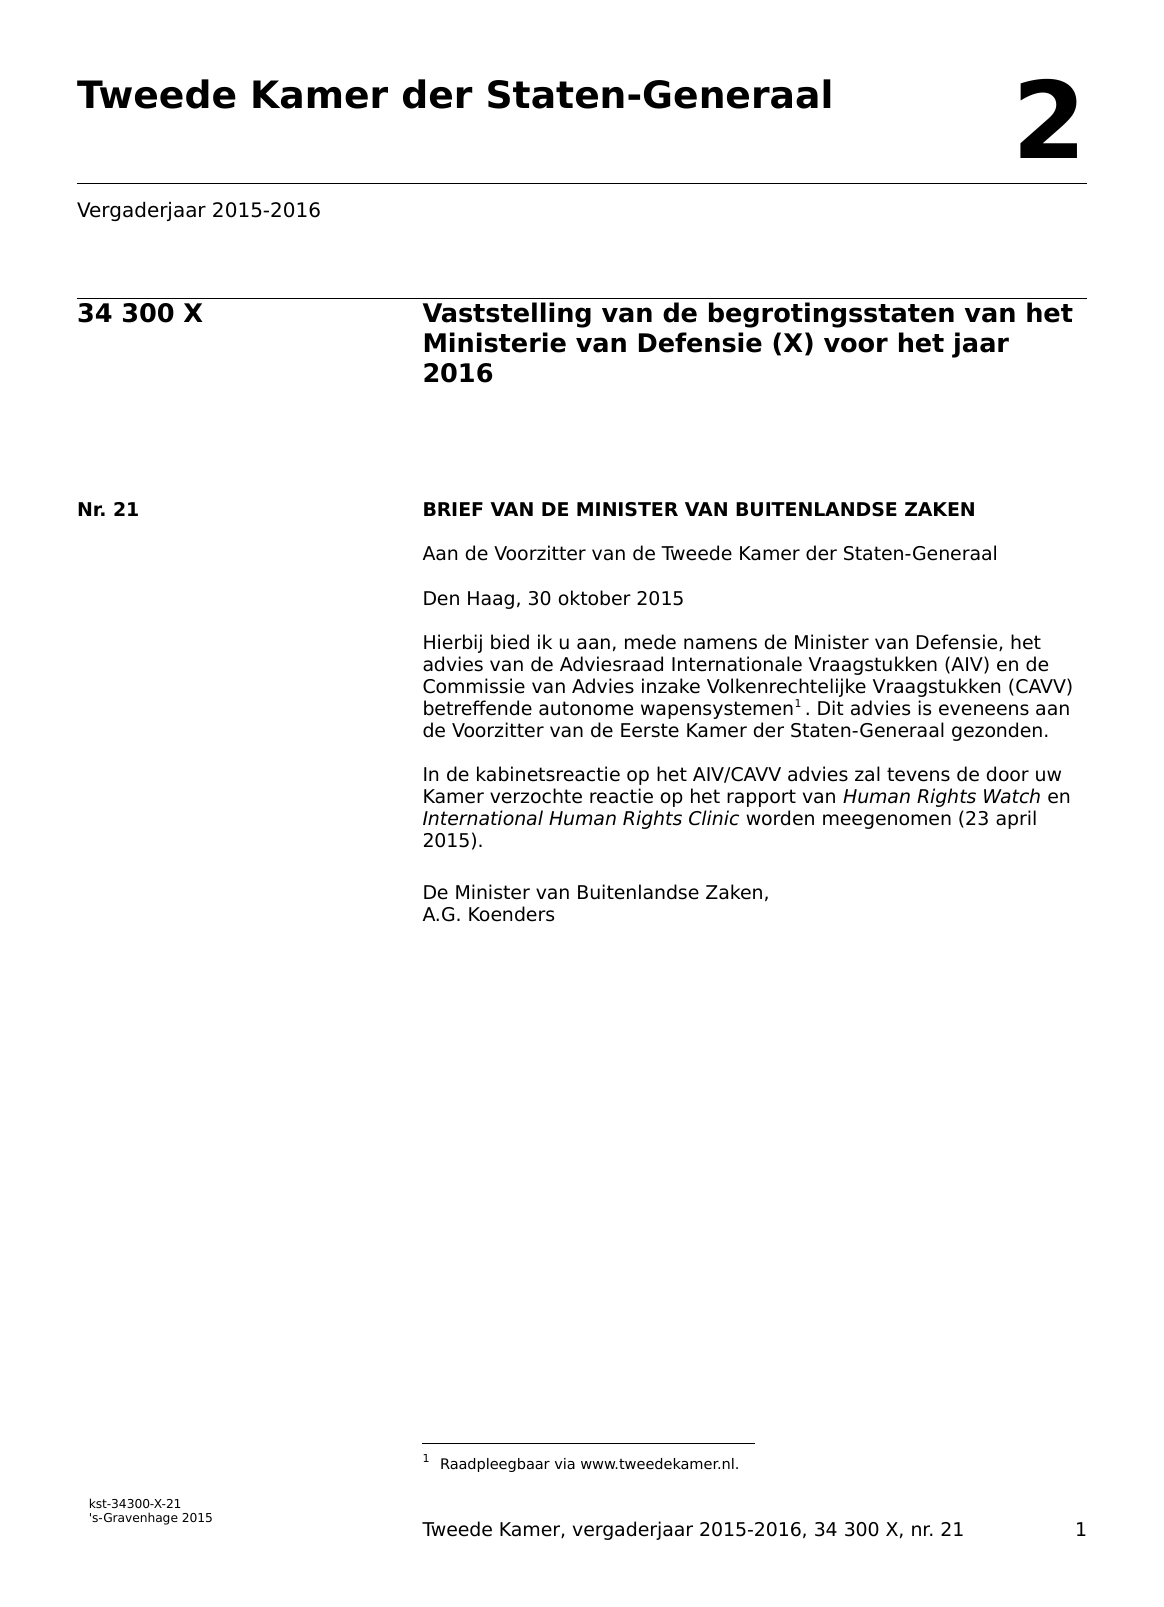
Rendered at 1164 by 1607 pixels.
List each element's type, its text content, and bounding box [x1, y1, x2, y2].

subtitle Nr. 21 BRIEF VAN DE MINISTER VAN BUITENLANDSE ZAKEN [77, 499, 1087, 521]
text De Minister van Buitenlandse Zaken, A.G. Koenders [422, 882, 1087, 926]
text In de kabinetsreactie op het AIV/CAVV advies zal tevens de door uw Kamer verzochte reactie op het rapport van Human Rights Watch en International Human Rights Clinic worden meegenomen (23 april 2015). [422, 764, 1087, 852]
text Hierbij bied ik u aan, mede namens de Minister van Defensie, het advies van de Adviesraad Internationale Vraagstukken (AIV) en de Commissie van Advies inzake Volkenrechtelijke Vraagstukken (CAVV) betreffende autonome wapensystemen. Dit advies is eveneens aan de Voorzitter van de Eerste Kamer der Staten-Generaal gezonden. [422, 632, 1087, 741]
text 's-Gravenhage 2015 [88, 1511, 323, 1525]
text Den Haag, 30 oktober 2015 [422, 587, 1087, 609]
text kst-34300-X-21 [88, 1497, 323, 1511]
table_header Tweede Kamer der Staten-Generaal [77, 59, 886, 183]
table_cell Vergaderjaar 2015-2016 [77, 184, 1087, 298]
text Aan de Voorzitter van de Tweede Kamer der Staten-Generaal [422, 543, 1087, 565]
subtitle 34 300 X Vaststelling van de begrotingsstaten van het Ministerie van Defensie (X) voor het jaar 2016 [77, 299, 1087, 388]
table_header 2 [886, 59, 1087, 183]
text Raadpleegbaar via www.tweedekamer.nl. [422, 1452, 1087, 1474]
